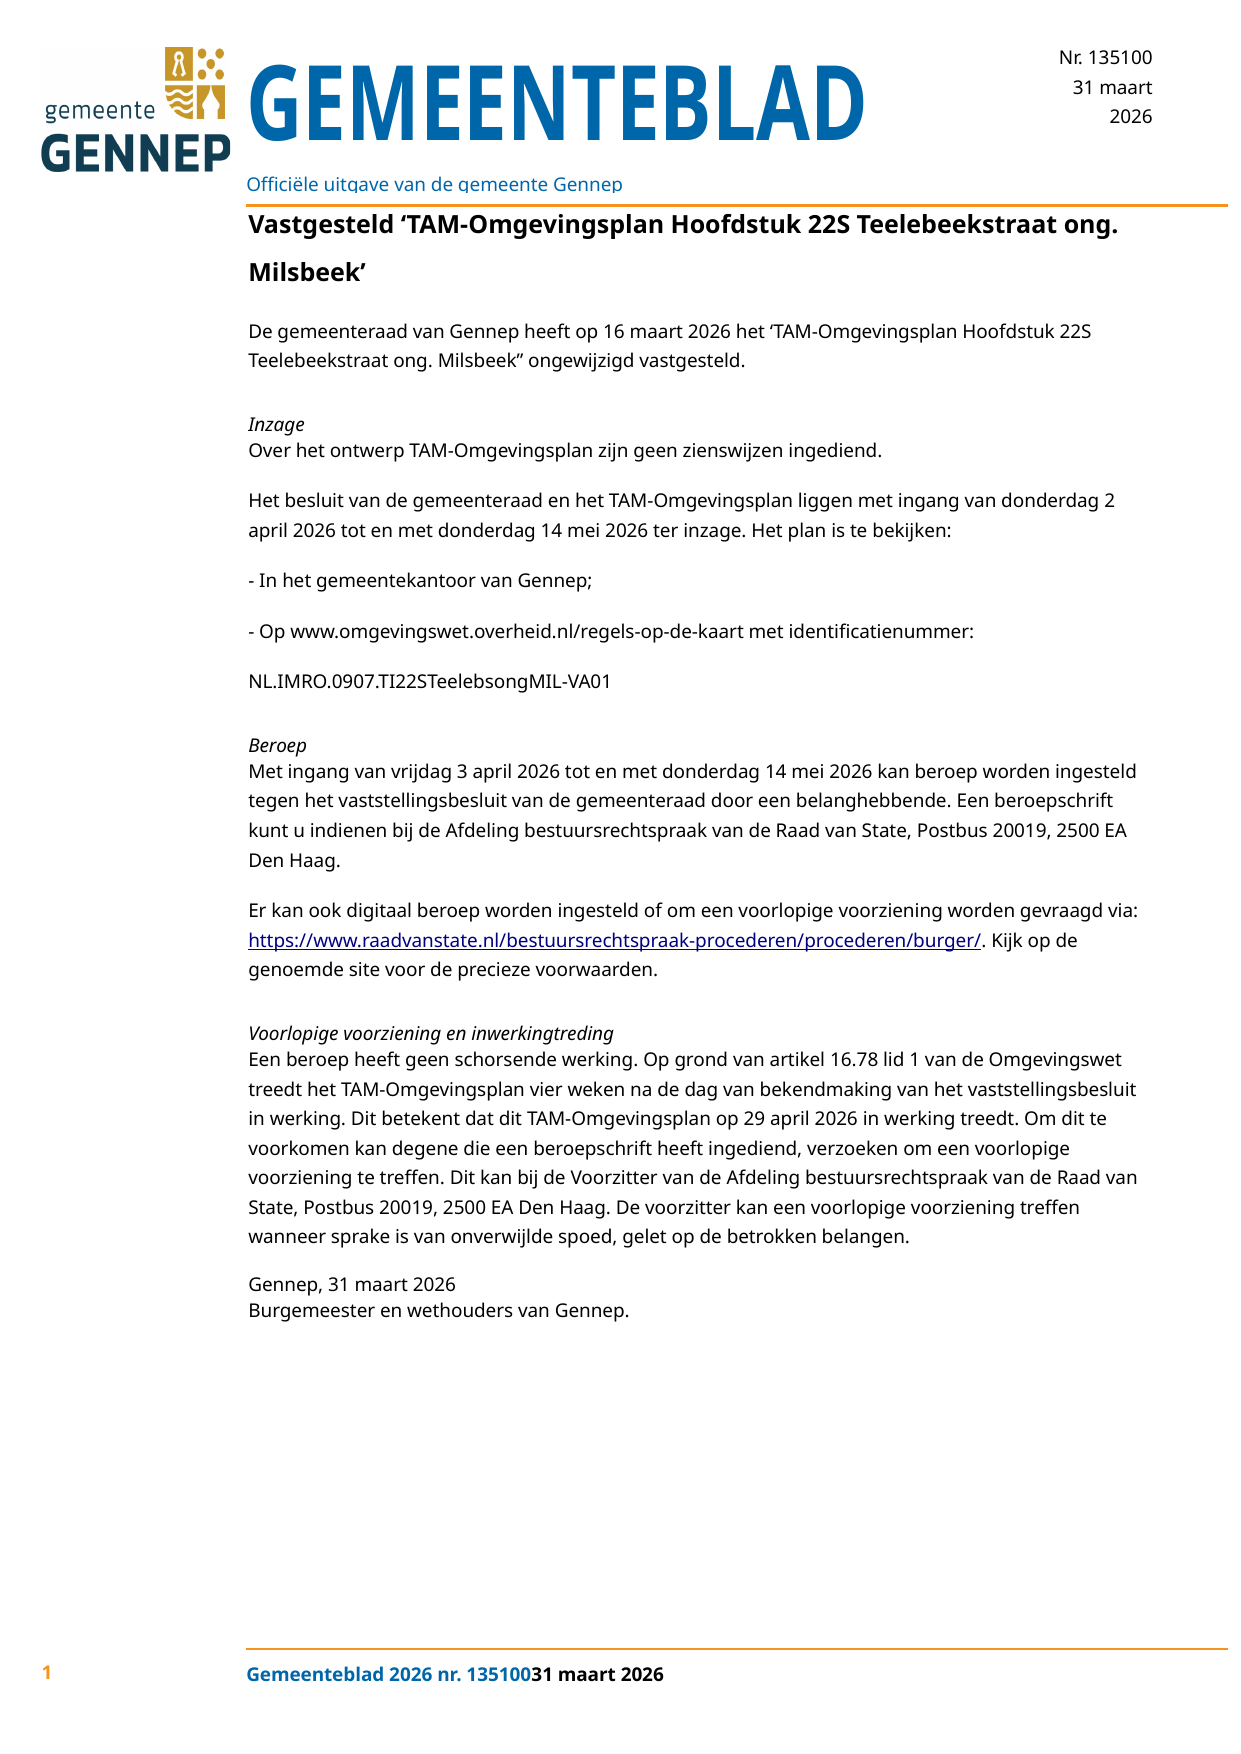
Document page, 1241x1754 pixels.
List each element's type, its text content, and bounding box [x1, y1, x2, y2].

text Burgemeester en wethouders van Gennep. [248, 1297, 1152, 1323]
text De gemeenteraad van Gennep heeft op 16 maart 2026 het ‘TAM-Omgevingsplan Hoofdstuk 22S Teelebeekstraat ong. Milsbeek” ongewijzigd vastgesteld. [248, 318, 1152, 373]
text - In het gemeentekantoor van Gennep; [248, 568, 1152, 593]
text Beroep [248, 732, 1152, 758]
text Inzage [248, 411, 1152, 437]
text Vastgesteld ‘TAM-Omgevingsplan Hoofdstuk 22S Teelebeekstraat ong. Milsbeek’ [248, 207, 1152, 288]
text Er kan ook digitaal beroep worden ingesteld of om een voorlopige voorziening worden gevraagd via: https://www.raadvanstate.nl/bestuursrechtspraak-procederen/procederen/burger/. Kijk op de genoemde site voor de precieze voorwaarden. [248, 897, 1152, 982]
text Het besluit van de gemeenteraad en het TAM-Omgevingsplan liggen met ingang van donderdag 2 april 2026 tot en met donderdag 14 mei 2026 ter inzage. Het plan is te bekijken: [248, 488, 1152, 543]
text Met ingang van vrijdag 3 april 2026 tot en met donderdag 14 mei 2026 kan beroep worden ingesteld tegen het vaststellingsbesluit van de gemeenteraad door een belanghebbende. Een beroepschrift kunt u indienen bij de Afdeling bestuursrechtspraak van de Raad van State, Postbus 20019, 2500 EA Den Haag. [248, 758, 1152, 873]
text Een beroep heeft geen schorsende werking. Op grond van artikel 16.78 lid 1 van de Omgevingswet treedt het TAM-Omgevingsplan vier weken na de dag van bekendmaking van het vaststellingsbesluit in werking. Dit betekent dat dit TAM-Omgevingsplan op 29 april 2026 in werking treedt. Om dit te voorkomen kan degene die een beroepschrift heeft ingediend, verzoeken om een voorlopige voorziening te treffen. Dit kan bij de Voorzitter van de Afdeling bestuursrechtspraak van de Raad van State, Postbus 20019, 2500 EA Den Haag. De voorzitter kan een voorlopige voorziening treffen wanneer sprake is van onverwijlde spoed, gelet op de betrokken belangen. [248, 1046, 1152, 1249]
text NL.IMRO.0907.TI22STeelebsongMIL-VA01 [248, 668, 1152, 694]
text Voorlopige voorziening en inwerkingtreding [248, 1020, 1152, 1046]
picture [41, 47, 231, 172]
text Gennep, 31 maart 2026 [248, 1271, 1152, 1297]
text - Op www.omgevingswet.overheid.nl/regels-op-de-kaart met identificatienummer: [248, 618, 1152, 644]
text Over het ontwerp TAM-Omgevingsplan zijn geen zienswijzen ingediend. [248, 437, 1152, 463]
